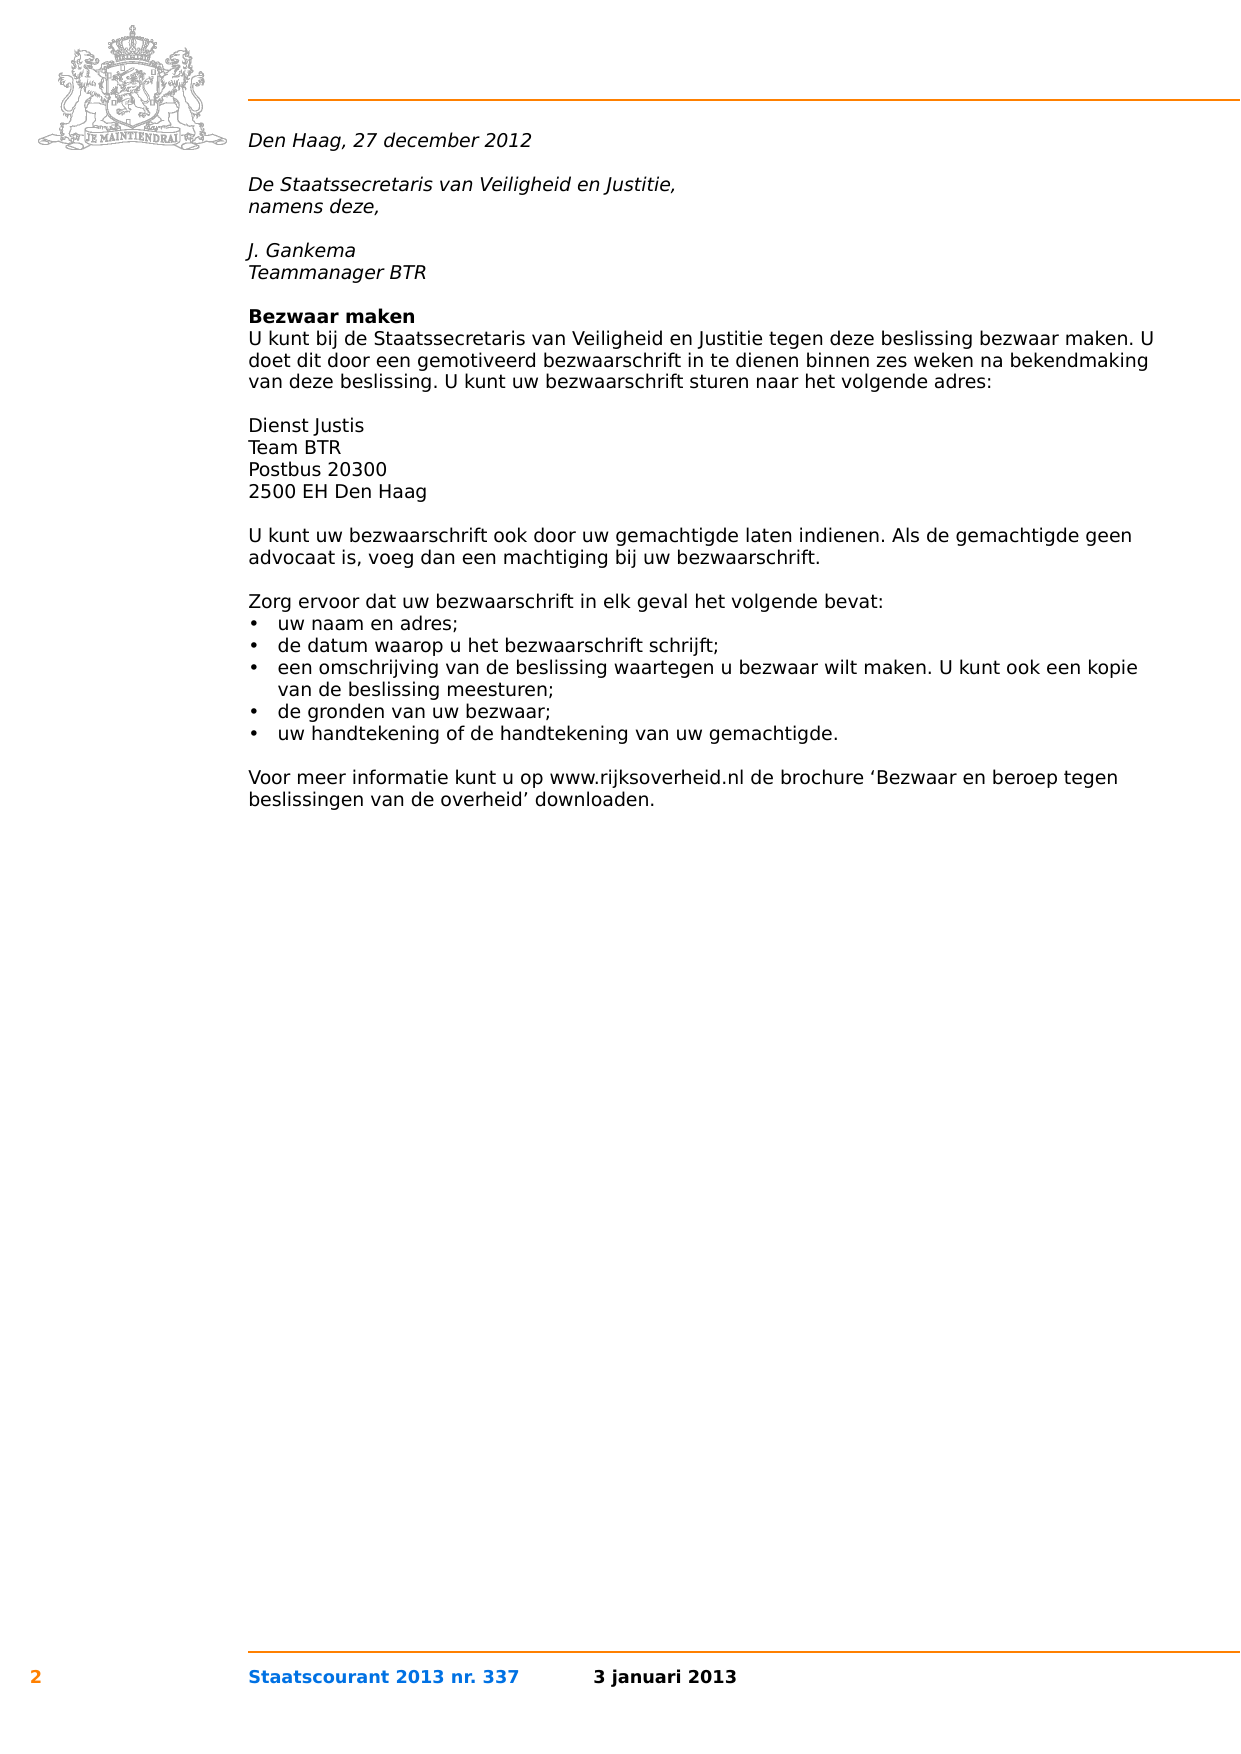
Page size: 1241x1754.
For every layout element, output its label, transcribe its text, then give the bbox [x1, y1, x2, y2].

text Postbus 20300 [248, 459, 1163, 481]
text Zorg ervoor dat uw bezwaarschrift in elk geval het volgende bevat: [248, 591, 1163, 613]
text U kunt uw bezwaarschrift ook door uw gemachtigde laten indienen. Als de gemachtigde geen advocaat is, voeg dan een machtiging bij uw bezwaarschrift. [248, 525, 1163, 569]
text U kunt bij de Staatssecretaris van Veiligheid en Justitie tegen deze beslissing bezwaar maken. U doet dit door een gemotiveerd bezwaarschrift in te dienen binnen zes weken na bekendmaking van deze beslissing. U kunt uw bezwaarschrift sturen naar het volgende adres: [248, 327, 1163, 393]
text 2500 EH Den Haag [248, 481, 1163, 503]
text Voor meer informatie kunt u op www.rijksoverheid.nl de brochure ‘Bezwaar en beroep tegen beslissingen van de overheid’ downloaden. [248, 767, 1163, 811]
text • de gronden van uw bezwaar; [248, 701, 1163, 723]
text Team BTR [248, 437, 1163, 459]
text Dienst Justis [248, 415, 1163, 437]
text De Staatssecretaris van Veiligheid en Justitie, namens deze, J. Gankema Teammanager BTR [248, 174, 1163, 284]
text • een omschrijving van de beslissing waartegen u bezwaar wilt maken. U kunt ook een kopie van de beslissing meesturen; [248, 657, 1163, 701]
text Den Haag, 27 december 2012 [248, 130, 1163, 152]
text • de datum waarop u het bezwaarschrift schrijft; [248, 635, 1163, 657]
picture [38, 25, 227, 150]
text • uw naam en adres; [248, 613, 1163, 635]
text Bezwaar maken [248, 306, 1163, 327]
text • uw handtekening of de handtekening van uw gemachtigde. [248, 723, 1163, 745]
